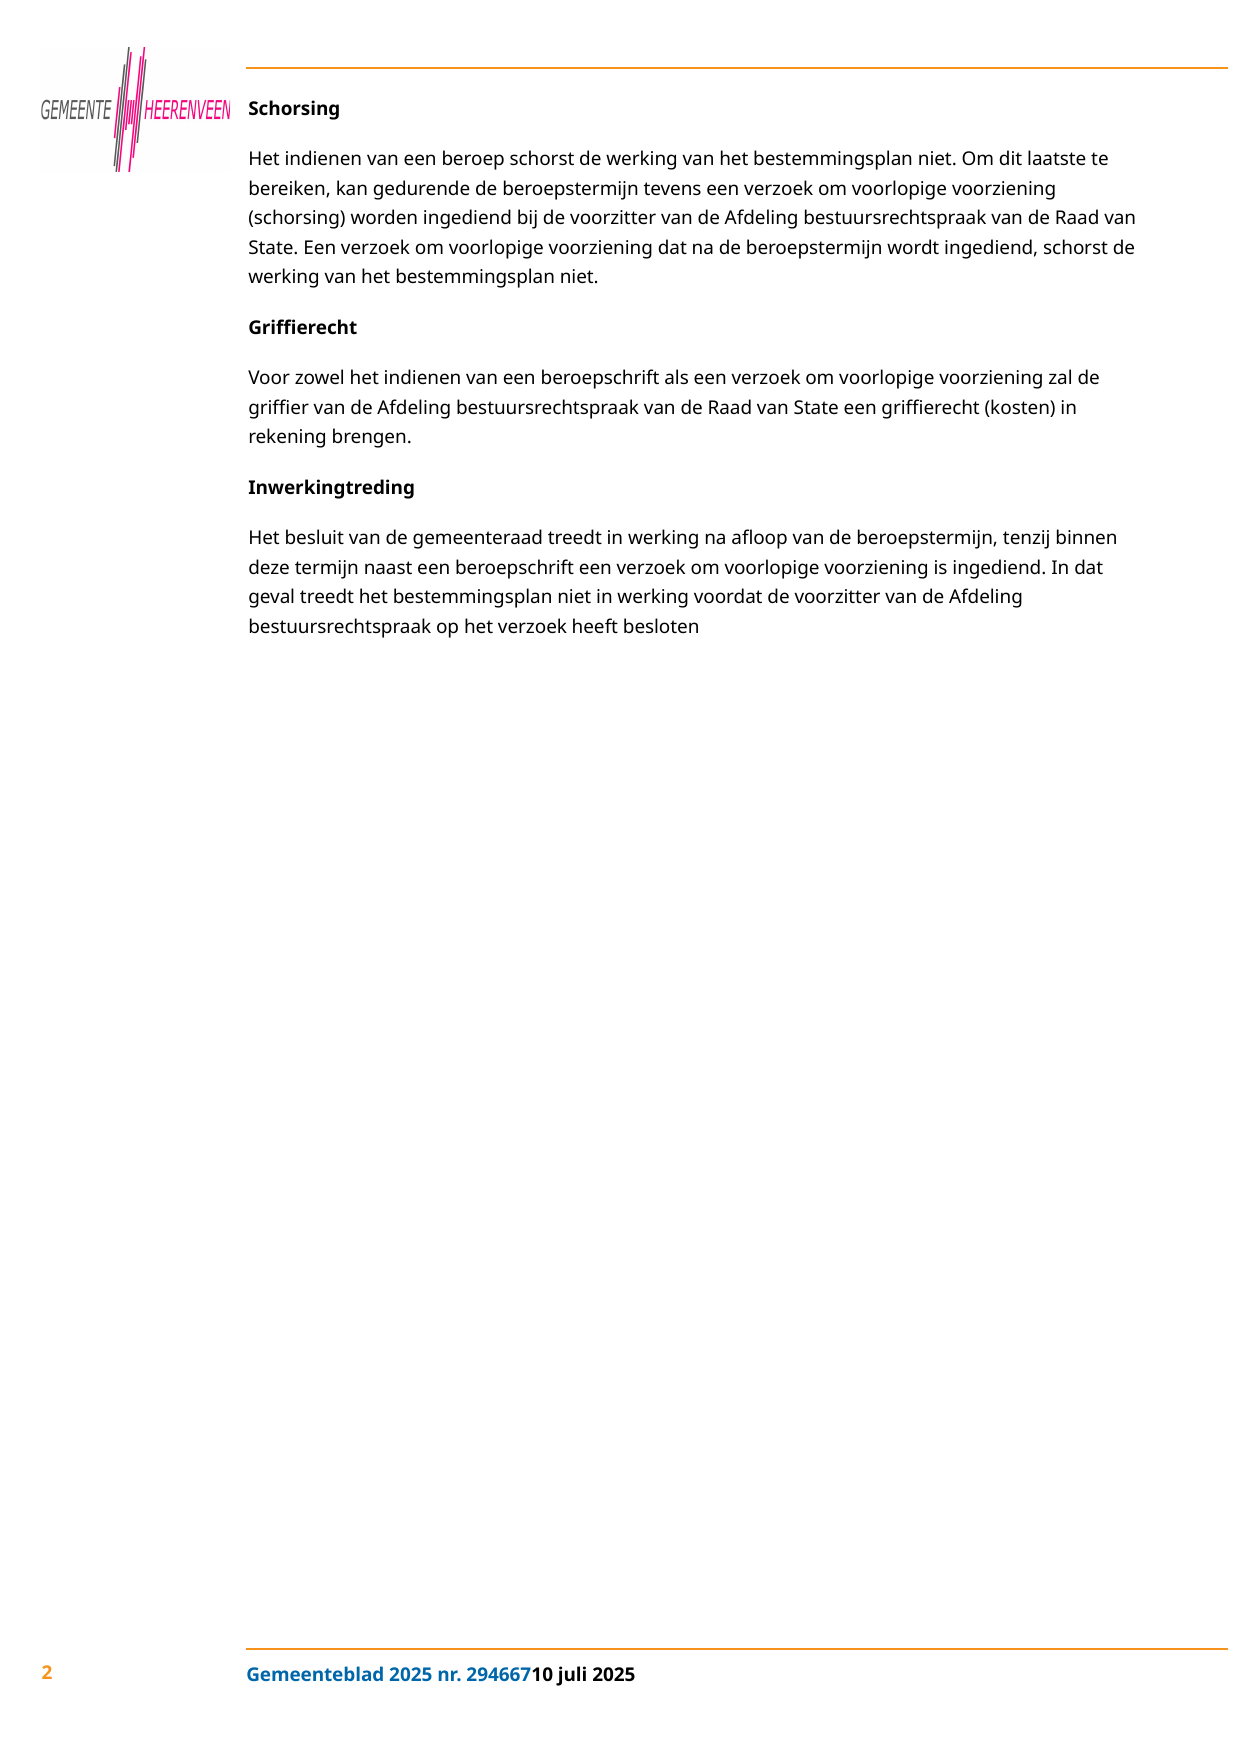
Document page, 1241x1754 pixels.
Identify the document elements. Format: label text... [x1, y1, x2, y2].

text Het indienen van een beroep schorst de werking van het bestemmingsplan niet. Om dit laatste te bereiken, kan gedurende de beroepstermijn tevens een verzoek om voorlopige voorziening (schorsing) worden ingediend bij de voorzitter van de Afdeling bestuursrechtspraak van de Raad van State. Een verzoek om voorlopige voorziening dat na de beroepstermijn wordt ingediend, schorst de werking van het bestemmingsplan niet. [248, 145, 1152, 289]
text Schorsing [248, 95, 1152, 121]
text Griffierecht [248, 314, 1152, 340]
text Inwerkingtreding [248, 474, 1152, 500]
text Het besluit van de gemeenteraad treedt in werking na afloop van de beroepstermijn, tenzij binnen deze termijn naast een beroepschrift een verzoek om voorlopige voorziening is ingediend. In dat geval treedt het bestemmingsplan niet in werking voordat de voorzitter van de Afdeling bestuursrechtspraak op het verzoek heeft besloten [248, 524, 1152, 639]
picture [41, 47, 231, 172]
text Voor zowel het indienen van een beroepschrift als een verzoek om voorlopige voorziening zal de griffier van de Afdeling bestuursrechtspraak van de Raad van State een griffierecht (kosten) in rekening brengen. [248, 364, 1152, 449]
